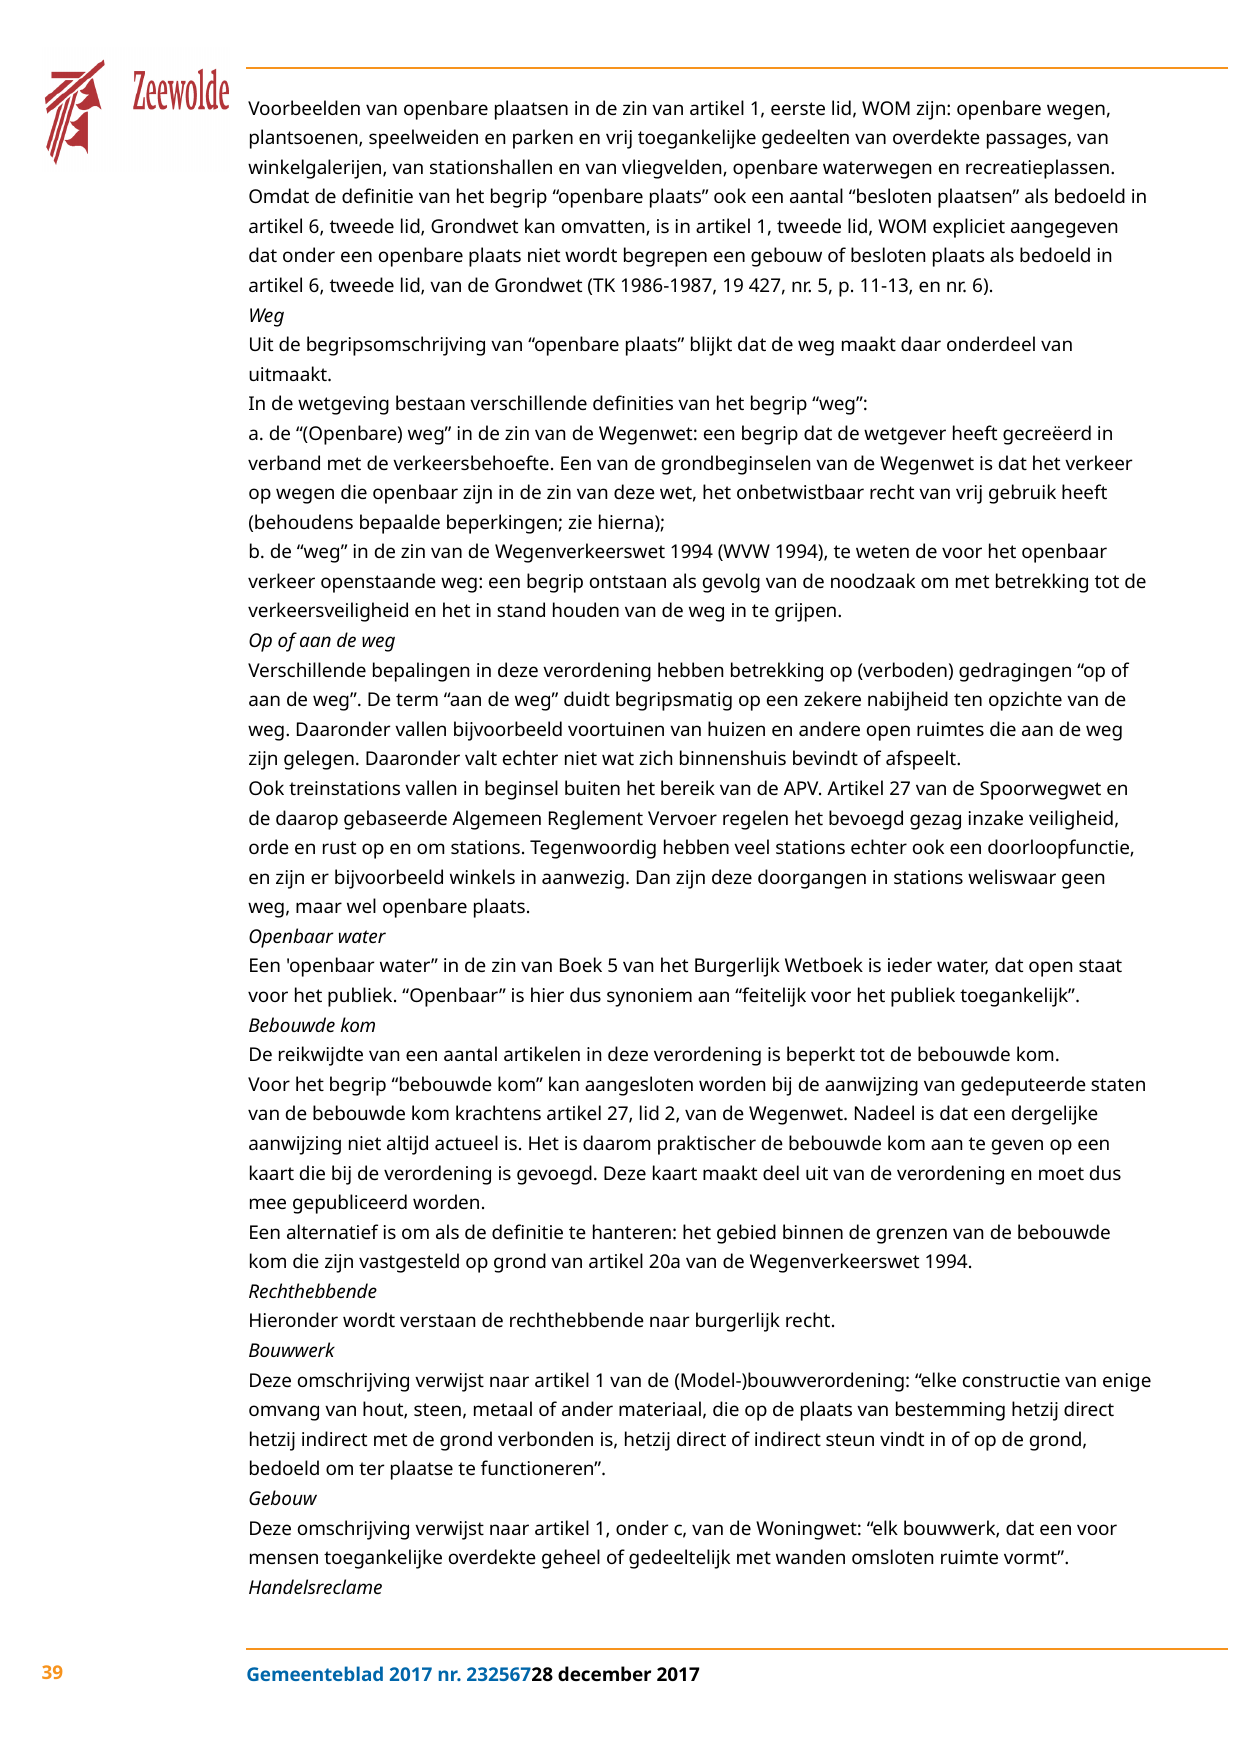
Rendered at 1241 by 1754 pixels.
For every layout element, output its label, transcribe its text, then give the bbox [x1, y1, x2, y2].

text Verschillende bepalingen in deze verordening hebben betrekking op (verboden) gedragingen “op of aan de weg”. De term “aan de weg” duidt begripsmatig op een zekere nabijheid ten opzichte van de weg. Daaronder vallen bijvoorbeeld voortuinen van huizen en andere open ruimtes die aan de weg zijn gelegen. Daaronder valt echter niet wat zich binnenshuis bevindt of afspeelt. [248, 657, 1152, 771]
text Openbaar water [248, 923, 1152, 949]
text Deze omschrijving verwijst naar artikel 1, onder c, van de Woningwet: “elk bouwwerk, dat een voor mensen toegankelijke overdekte geheel of gedeeltelijk met wanden omsloten ruimte vormt”. [248, 1515, 1152, 1570]
text De reikwijdte van een aantal artikelen in deze verordening is beperkt tot de bebouwde kom. [248, 1041, 1152, 1067]
text Op of aan de weg [248, 627, 1152, 653]
text Hieronder wordt verstaan de rechthebbende naar burgerlijk recht. [248, 1308, 1152, 1333]
text Voor het begrip “bebouwde kom” kan aangesloten worden bij de aanwijzing van gedeputeerde staten van de bebouwde kom krachtens artikel 27, lid 2, van de Wegenwet. Nadeel is dat een dergelijke aanwijzing niet altijd actueel is. Het is daarom praktischer de bebouwde kom aan te geven op een kaart die bij de verordening is gevoegd. Deze kaart maakt deel uit van de verordening en moet dus mee gepubliceerd worden. [248, 1071, 1152, 1215]
text Bebouwde kom [248, 1012, 1152, 1038]
text Voorbeelden van openbare plaatsen in de zin van artikel 1, eerste lid, WOM zijn: openbare wegen, plantsoenen, speelweiden en parken en vrij toegankelijke gedeelten van overdekte passages, van winkelgalerijen, van stationshallen en van vliegvelden, openbare waterwegen en recreatieplassen. [248, 95, 1152, 180]
text Uit de begripsomschrijving van “openbare plaats” blijkt dat de weg maakt daar onderdeel van uitmaakt. [248, 331, 1152, 387]
text Ook treinstations vallen in beginsel buiten het bereik van de APV. Artikel 27 van de Spoorwegwet en de daarop gebaseerde Algemeen Reglement Vervoer regelen het bevoegd gezag inzake veiligheid, orde en rust op en om stations. Tegenwoordig hebben veel stations echter ook een doorloopfunctie, en zijn er bijvoorbeeld winkels in aanwezig. Dan zijn deze doorgangen in stations weliswaar geen weg, maar wel openbare plaats. [248, 775, 1152, 919]
text Een 'openbaar water” in de zin van Boek 5 van het Burgerlijk Wetboek is ieder water, dat open staat voor het publiek. “Openbaar” is hier dus synoniem aan “feitelijk voor het publiek toegankelijk”. [248, 953, 1152, 1008]
text b. de “weg” in de zin van de Wegenverkeerswet 1994 (WVW 1994), te weten de voor het openbaar verkeer openstaande weg: een begrip ontstaan als gevolg van de noodzaak om met betrekking tot de verkeersveiligheid en het in stand houden van de weg in te grijpen. [248, 538, 1152, 623]
text a. de “(Openbare) weg” in de zin van de Wegenwet: een begrip dat de wetgever heeft gecreëerd in verband met de verkeersbehoefte. Een van de grondbeginselen van de Wegenwet is dat het verkeer op wegen die openbaar zijn in de zin van deze wet, het onbetwistbaar recht van vrij gebruik heeft (behoudens bepaalde beperkingen; zie hierna); [248, 420, 1152, 535]
picture [41, 47, 231, 172]
text Bouwwerk [248, 1337, 1152, 1363]
text Weg [248, 302, 1152, 328]
text Een alternatief is om als de definitie te hanteren: het gebied binnen de grenzen van de bebouwde kom die zijn vastgesteld op grond van artikel 20a van de Wegenverkeerswet 1994. [248, 1219, 1152, 1274]
text In de wetgeving bestaan verschillende definities van het begrip “weg”: [248, 391, 1152, 416]
text Rechthebbende [248, 1278, 1152, 1304]
text Handelsreclame [248, 1574, 1152, 1600]
text Omdat de definitie van het begrip “openbare plaats” ook een aantal “besloten plaatsen” als bedoeld in artikel 6, tweede lid, Grondwet kan omvatten, is in artikel 1, tweede lid, WOM expliciet aangegeven dat onder een openbare plaats niet wordt begrepen een gebouw of besloten plaats als bedoeld in artikel 6, tweede lid, van de Grondwet (TK 1986-1987, 19 427, nr. 5, p. 11-13, en nr. 6). [248, 183, 1152, 298]
text Deze omschrijving verwijst naar artikel 1 van de (Model-)bouwverordening: “elke constructie van enige omvang van hout, steen, metaal of ander materiaal, die op de plaats van bestemming hetzij direct hetzij indirect met de grond verbonden is, hetzij direct of indirect steun vindt in of op de grond, bedoeld om ter plaatse te functioneren”. [248, 1367, 1152, 1481]
text Gebouw [248, 1485, 1152, 1511]
